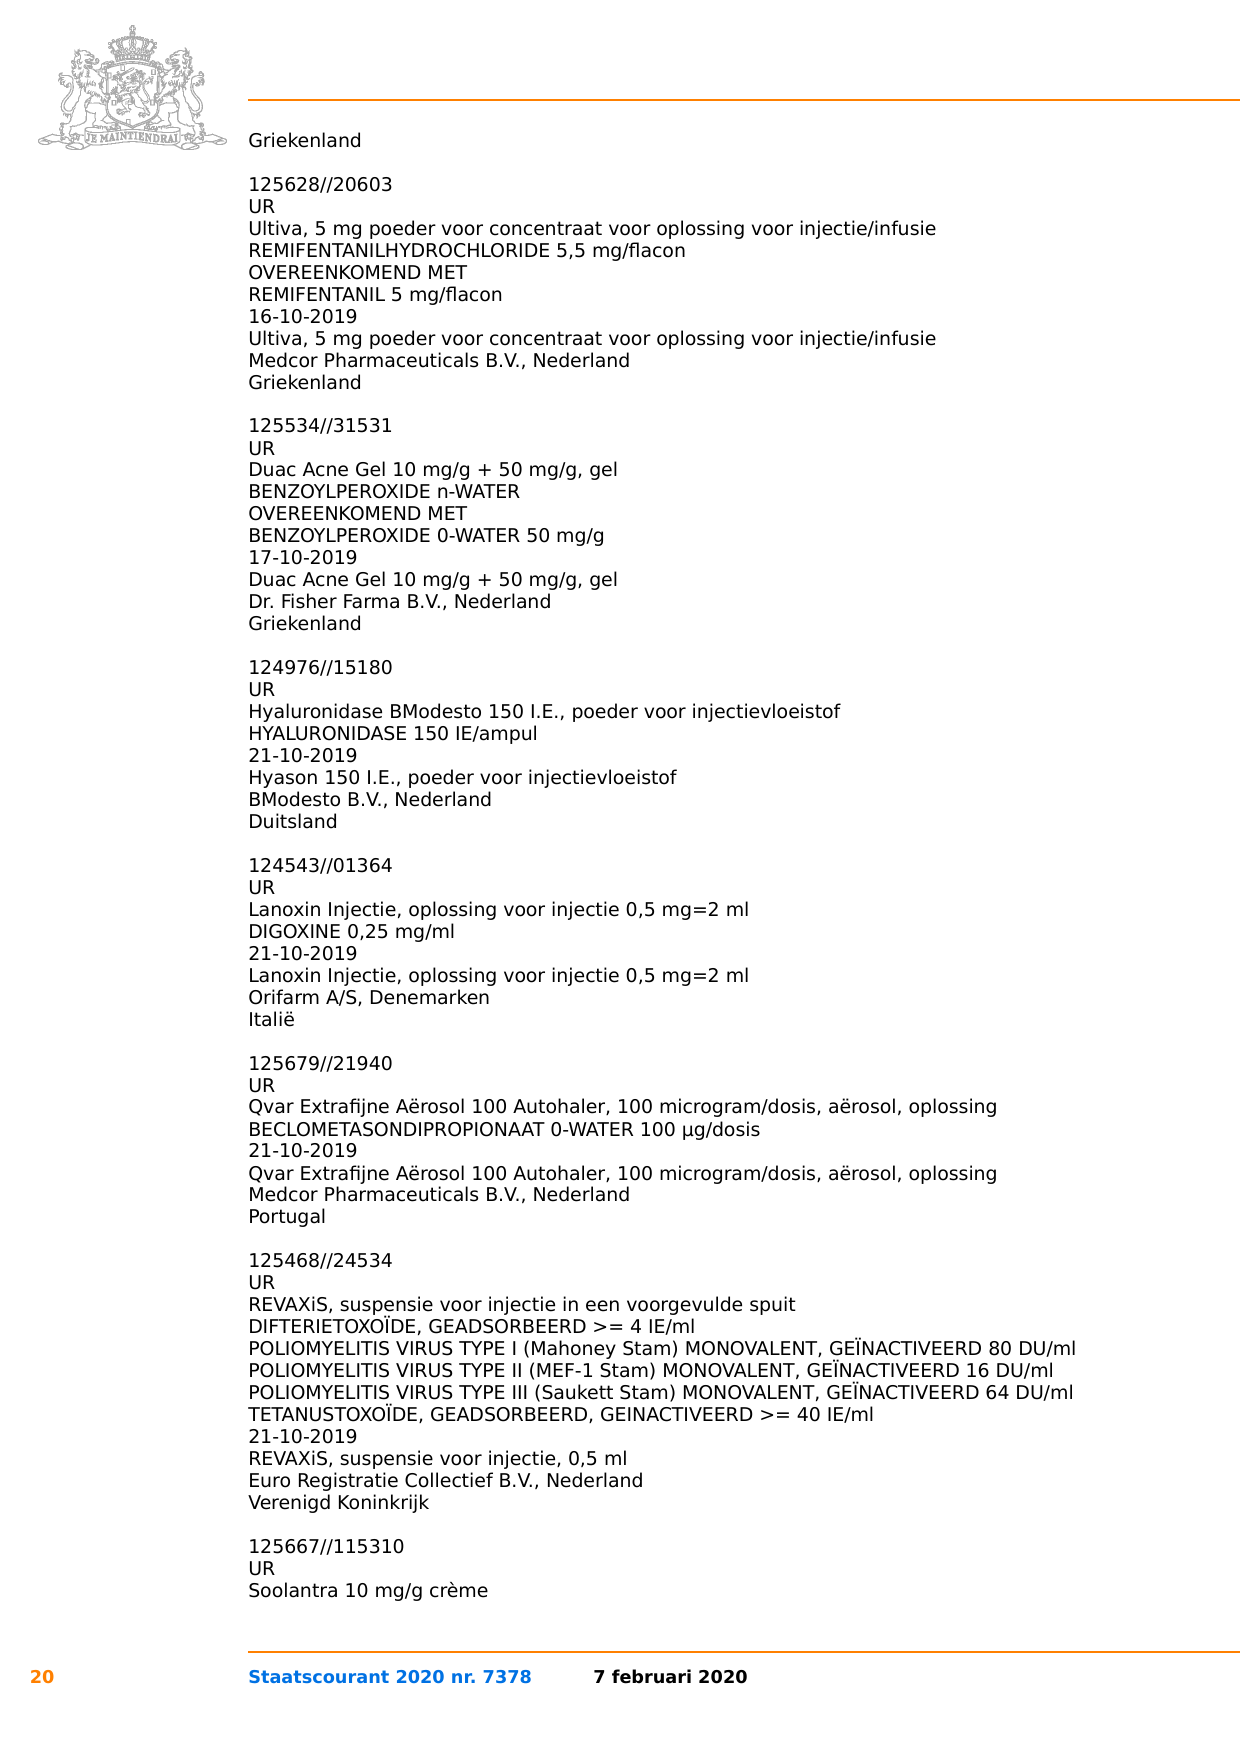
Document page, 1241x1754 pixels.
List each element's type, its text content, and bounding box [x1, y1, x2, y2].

text UR [248, 1074, 1163, 1096]
text DIGOXINE 0,25 mg/ml [248, 921, 1163, 943]
text 21-10-2019 [248, 1140, 1163, 1162]
text 21-10-2019 [248, 745, 1163, 767]
text DIFTERIETOXOÏDE, GEADSORBEERD >= 4 IE/ml [248, 1316, 1163, 1338]
text BENZOYLPEROXIDE 0-WATER 50 mg/g [248, 525, 1163, 547]
text BECLOMETASONDIPROPIONAAT 0-WATER 100 µg/dosis [248, 1118, 1163, 1140]
text BENZOYLPEROXIDE n-WATER [248, 481, 1163, 503]
text POLIOMYELITIS VIRUS TYPE III (Saukett Stam) MONOVALENT, GEÏNACTIVEERD 64 DU/ml [248, 1382, 1163, 1404]
text POLIOMYELITIS VIRUS TYPE I (Mahoney Stam) MONOVALENT, GEÏNACTIVEERD 80 DU/ml [248, 1338, 1163, 1360]
text 21-10-2019 [248, 1426, 1163, 1448]
text 125628//20603 [248, 174, 1163, 196]
text Qvar Extrafijne Aërosol 100 Autohaler, 100 microgram/dosis, aërosol, oplossing [248, 1162, 1163, 1184]
picture [38, 25, 227, 150]
text UR [248, 1558, 1163, 1580]
text Verenigd Koninkrijk [248, 1492, 1163, 1514]
text Duac Acne Gel 10 mg/g + 50 mg/g, gel [248, 459, 1163, 481]
text OVEREENKOMEND MET [248, 503, 1163, 525]
text TETANUSTOXOÏDE, GEADSORBEERD, GEINACTIVEERD >= 40 IE/ml [248, 1404, 1163, 1426]
text 124543//01364 [248, 855, 1163, 877]
text Euro Registratie Collectief B.V., Nederland [248, 1470, 1163, 1492]
text Duitsland [248, 811, 1163, 833]
text Griekenland [248, 372, 1163, 393]
text 125667//115310 [248, 1536, 1163, 1558]
text Dr. Fisher Farma B.V., Nederland [248, 591, 1163, 613]
text Lanoxin Injectie, oplossing voor injectie 0,5 mg=2 ml [248, 965, 1163, 987]
text UR [248, 437, 1163, 459]
text 125679//21940 [248, 1052, 1163, 1074]
text 16-10-2019 [248, 306, 1163, 328]
text BModesto B.V., Nederland [248, 789, 1163, 811]
text Soolantra 10 mg/g crème [248, 1580, 1163, 1602]
text Duac Acne Gel 10 mg/g + 50 mg/g, gel [248, 569, 1163, 591]
text Lanoxin Injectie, oplossing voor injectie 0,5 mg=2 ml [248, 899, 1163, 921]
text Qvar Extrafijne Aërosol 100 Autohaler, 100 microgram/dosis, aërosol, oplossing [248, 1096, 1163, 1118]
text 124976//15180 [248, 657, 1163, 679]
text Hyaluronidase BModesto 150 I.E., poeder voor injectievloeistof [248, 701, 1163, 723]
text 125534//31531 [248, 415, 1163, 437]
text REVAXiS, suspensie voor injectie in een voorgevulde spuit [248, 1294, 1163, 1316]
text POLIOMYELITIS VIRUS TYPE II (MEF-1 Stam) MONOVALENT, GEÏNACTIVEERD 16 DU/ml [248, 1360, 1163, 1382]
text 125468//24534 [248, 1250, 1163, 1272]
text OVEREENKOMEND MET [248, 262, 1163, 284]
text Ultiva, 5 mg poeder voor concentraat voor oplossing voor injectie/infusie [248, 218, 1163, 240]
text REVAXiS, suspensie voor injectie, 0,5 ml [248, 1448, 1163, 1470]
text HYALURONIDASE 150 IE/ampul [248, 723, 1163, 745]
text UR [248, 877, 1163, 899]
text Portugal [248, 1206, 1163, 1228]
text Medcor Pharmaceuticals B.V., Nederland [248, 1184, 1163, 1206]
text 21-10-2019 [248, 943, 1163, 965]
text Hyason 150 I.E., poeder voor injectievloeistof [248, 767, 1163, 789]
text REMIFENTANILHYDROCHLORIDE 5,5 mg/flacon [248, 240, 1163, 262]
text 17-10-2019 [248, 547, 1163, 569]
text Griekenland [248, 613, 1163, 635]
text Italië [248, 1009, 1163, 1031]
text UR [248, 1272, 1163, 1294]
text UR [248, 679, 1163, 701]
text Medcor Pharmaceuticals B.V., Nederland [248, 349, 1163, 372]
text Griekenland [248, 130, 1163, 152]
text Orifarm A/S, Denemarken [248, 987, 1163, 1009]
text UR [248, 196, 1163, 218]
text Ultiva, 5 mg poeder voor concentraat voor oplossing voor injectie/infusie [248, 328, 1163, 349]
text REMIFENTANIL 5 mg/flacon [248, 284, 1163, 306]
